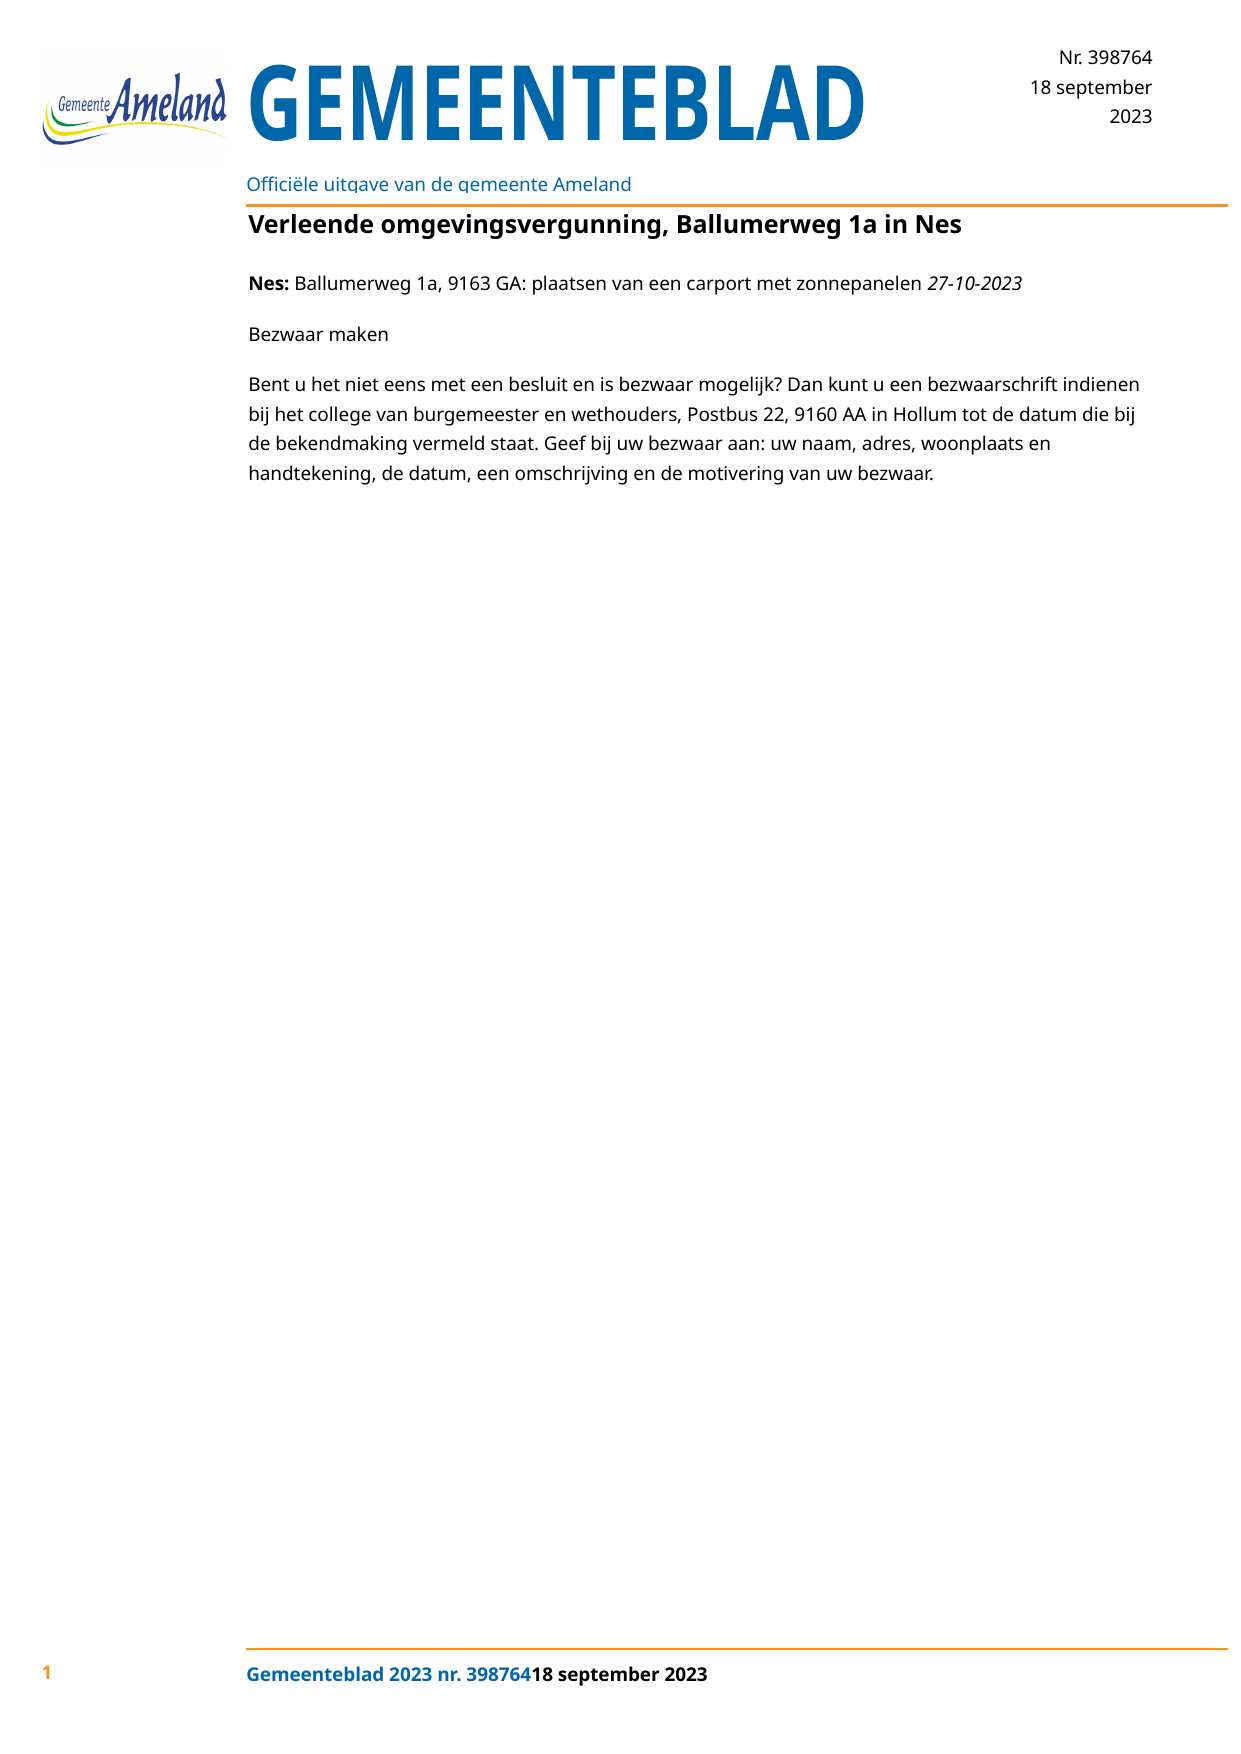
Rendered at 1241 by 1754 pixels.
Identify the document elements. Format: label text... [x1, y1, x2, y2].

text Bezwaar maken [248, 321, 1152, 346]
picture [41, 47, 231, 172]
text Bent u het niet eens met een besluit en is bezwaar mogelijk? Dan kunt u een bezwaarschrift indienen bij het college van burgemeester en wethouders, Postbus 22, 9160 AA in Hollum tot de datum die bij de bekendmaking vermeld staat. Geef bij uw bezwaar aan: uw naam, adres, woonplaats en handtekening, de datum, een omschrijving en de motivering van uw bezwaar. [248, 371, 1152, 486]
text Verleende omgevingsvergunning, Ballumerweg 1a in Nes [248, 207, 1152, 241]
text Nes: Ballumerweg 1a, 9163 GA: plaatsen van een carport met zonnepanelen 27-10-2023 [248, 270, 1152, 296]
